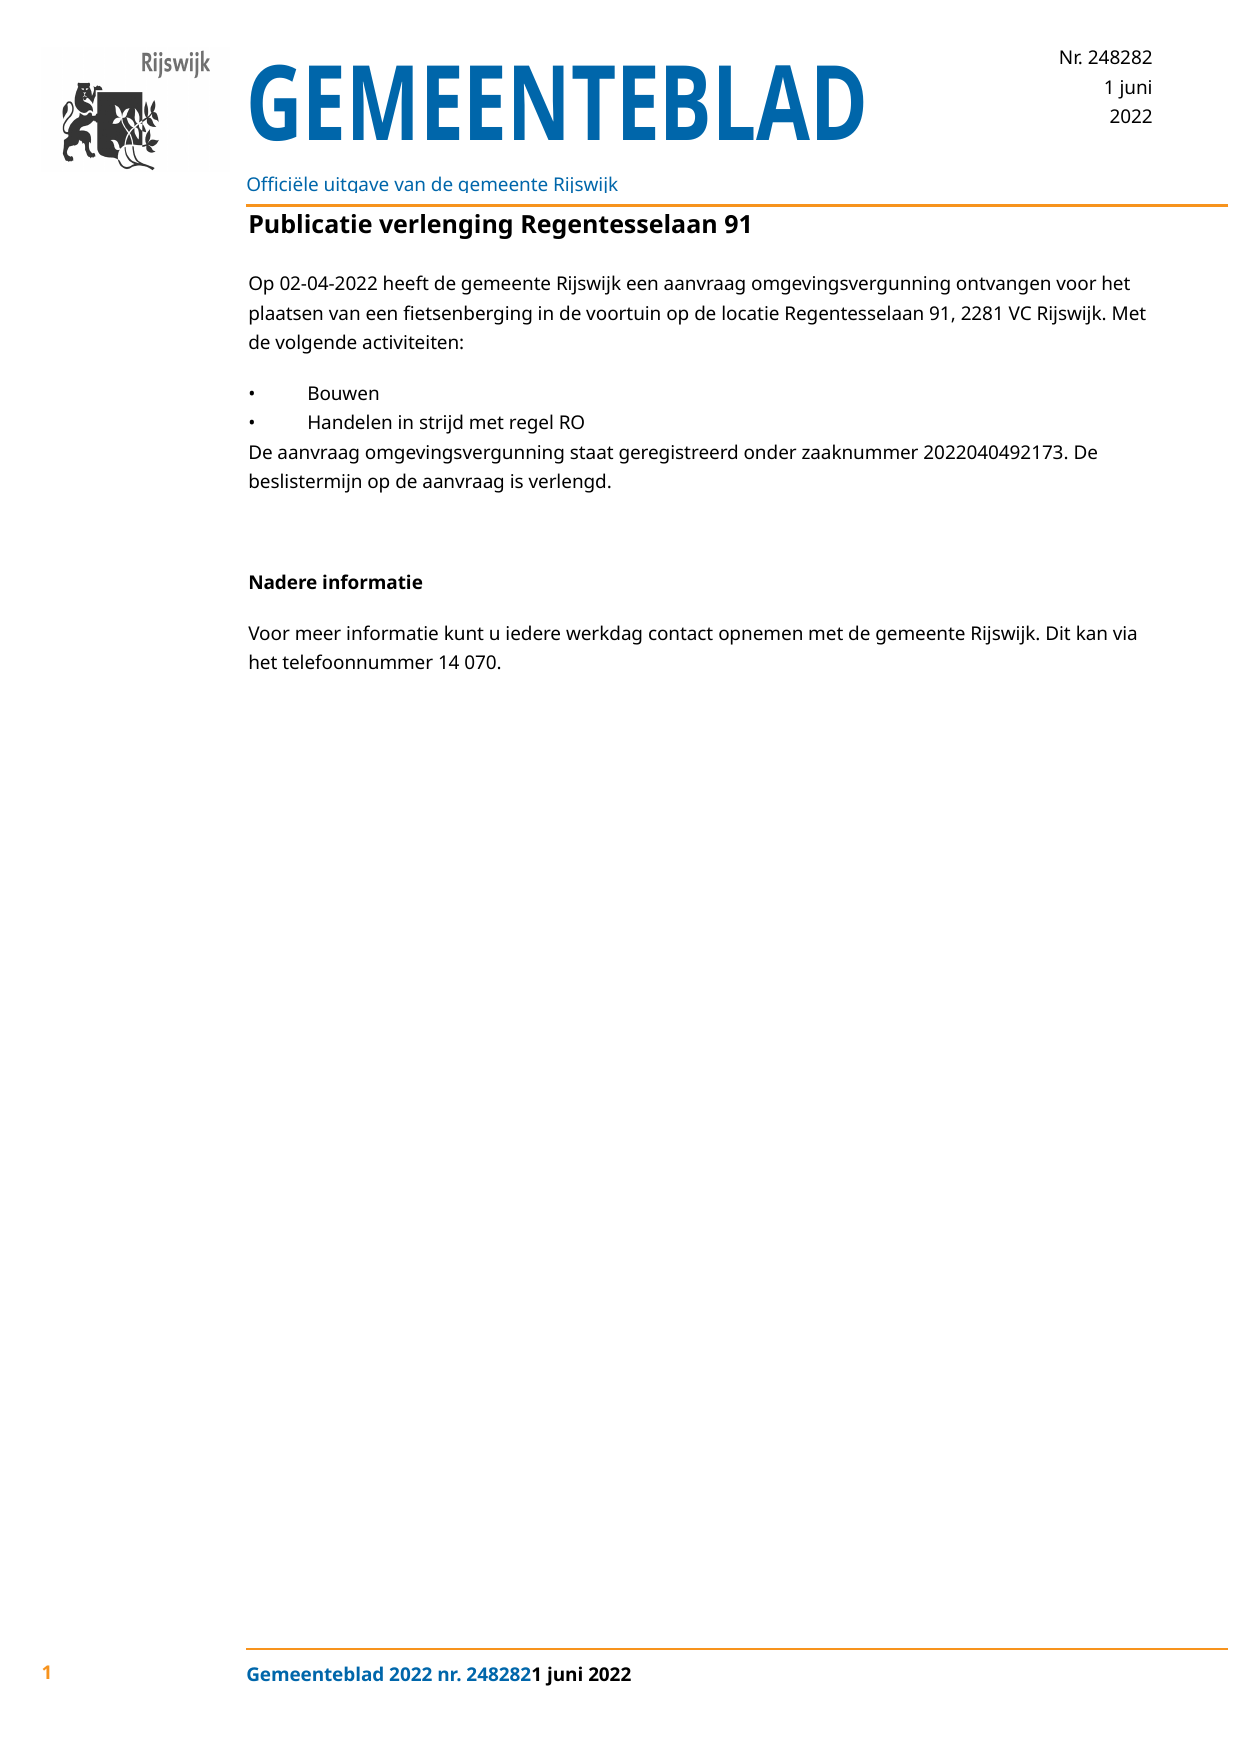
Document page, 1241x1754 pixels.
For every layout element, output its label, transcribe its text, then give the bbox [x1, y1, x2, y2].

text Publicatie verlenging Regentesselaan 91 [248, 207, 1152, 241]
picture [41, 47, 231, 172]
text Voor meer informatie kunt u iedere werkdag contact opnemen met de gemeente Rijswijk. Dit kan via het telefoonnummer 14 070. [248, 620, 1152, 675]
list Handelen in strijd met regel RO [248, 409, 1152, 435]
text Nadere informatie [248, 569, 1152, 595]
list Bouwen [248, 380, 1152, 406]
text Op 02-04-2022 heeft de gemeente Rijswijk een aanvraag omgevingsvergunning ontvangen voor het plaatsen van een fietsenberging in de voortuin op de locatie Regentesselaan 91, 2281 VC Rijswijk. Met de volgende activiteiten: [248, 270, 1152, 355]
text De aanvraag omgevingsvergunning staat geregistreerd onder zaaknummer 2022040492173. De beslistermijn op de aanvraag is verlengd. [248, 439, 1152, 494]
